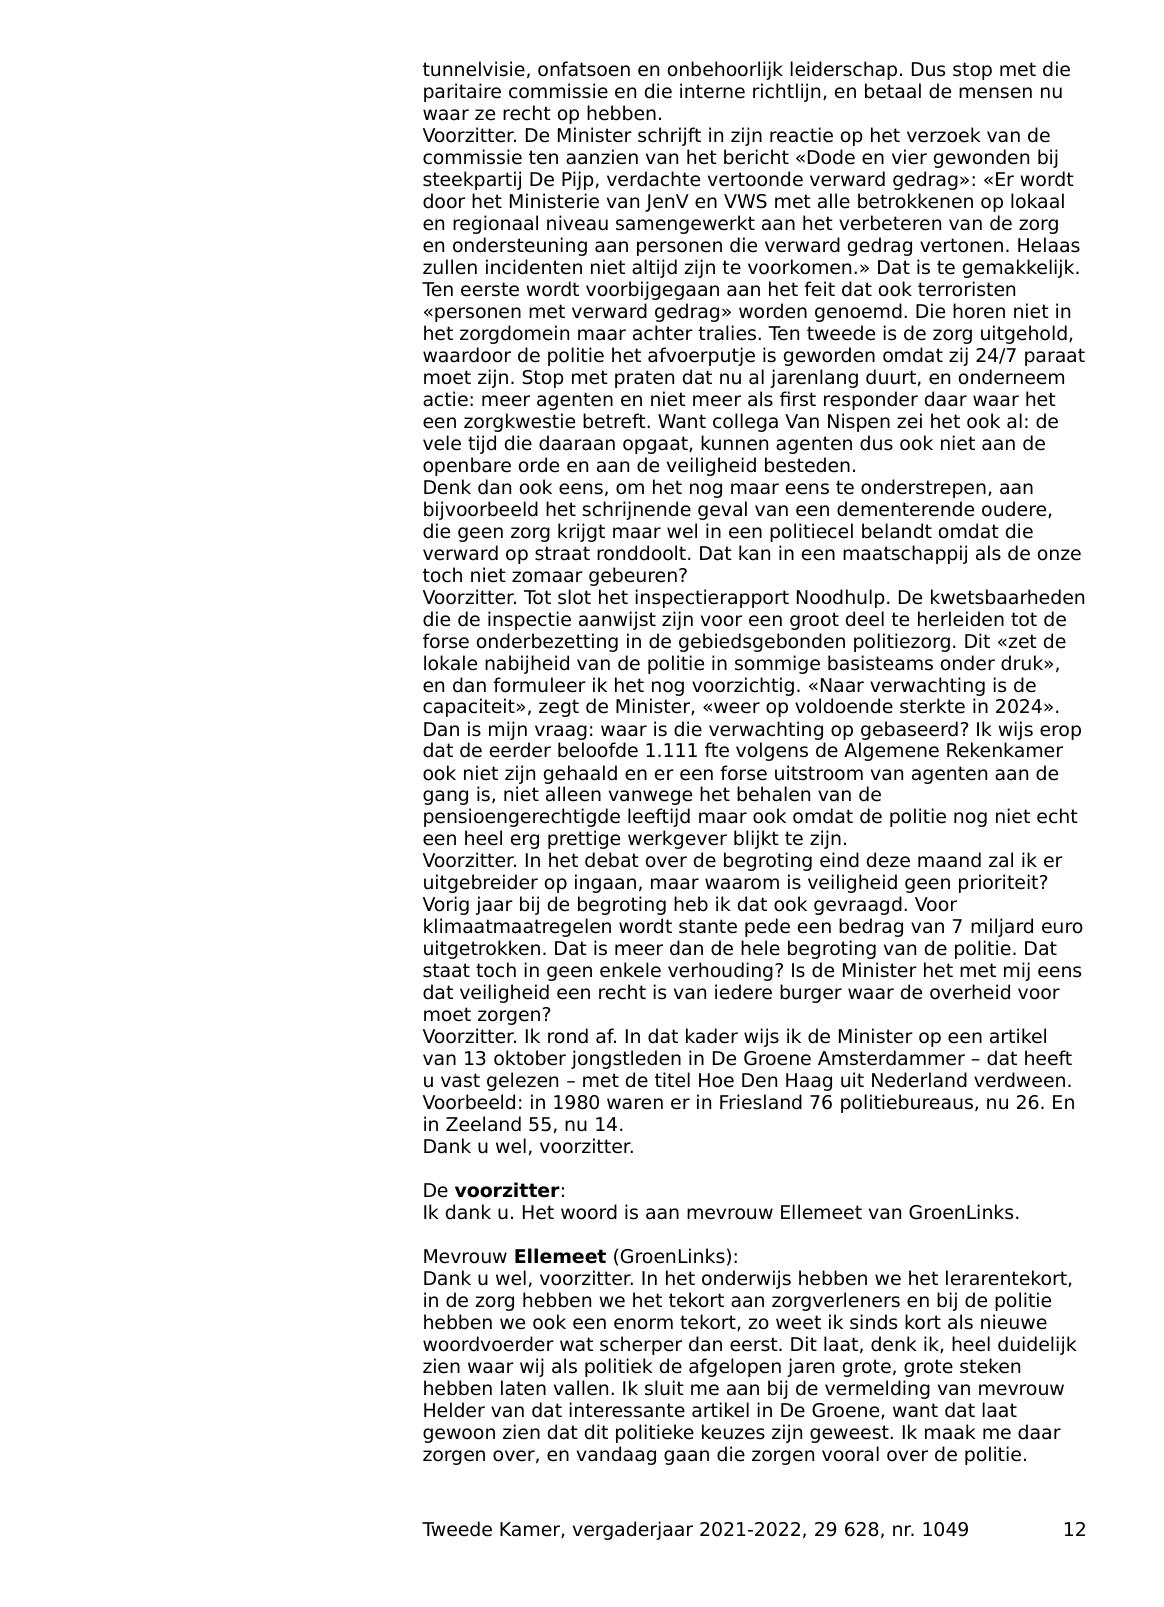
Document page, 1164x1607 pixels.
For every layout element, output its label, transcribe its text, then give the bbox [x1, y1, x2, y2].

text Voorzitter. Ik rond af. In dat kader wijs ik de Minister op een artikel van 13 oktober jongstleden in De Groene Amsterdammer – dat heeft u vast gelezen – met de titel Hoe Den Haag uit Nederland verdween. Voorbeeld: in 1980 waren er in Friesland 76 politiebureaus, nu 26. En in Zeeland 55, nu 14. [422, 1026, 1087, 1136]
text Dank u wel, voorzitter. In het onderwijs hebben we het lerarentekort, in de zorg hebben we het tekort aan zorgverleners en bij de politie hebben we ook een enorm tekort, zo weet ik sinds kort als nieuwe woordvoerder wat scherper dan eerst. Dit laat, denk ik, heel duidelijk zien waar wij als politiek de afgelopen jaren grote, grote steken hebben laten vallen. Ik sluit me aan bij de vermelding van mevrouw Helder van dat interessante artikel in De Groene, want dat laat gewoon zien dat dit politieke keuzes zijn geweest. Ik maak me daar zorgen over, en vandaag gaan die zorgen vooral over de politie. [422, 1268, 1087, 1466]
text tunnelvisie, onfatsoen en onbehoorlijk leiderschap. Dus stop met die paritaire commissie en die interne richtlijn, en betaal de mensen nu waar ze recht op hebben. [422, 59, 1087, 125]
text De voorzitter: [422, 1180, 1087, 1202]
text Mevrouw Ellemeet (GroenLinks): [422, 1246, 1087, 1268]
text Dank u wel, voorzitter. [422, 1136, 1087, 1158]
text Denk dan ook eens, om het nog maar eens te onderstrepen, aan bijvoorbeeld het schrijnende geval van een dementerende oudere, die geen zorg krijgt maar wel in een politiecel belandt omdat die verward op straat ronddoolt. Dat kan in een maatschappij als de onze toch niet zomaar gebeuren? [422, 477, 1087, 587]
text Voorzitter. De Minister schrijft in zijn reactie op het verzoek van de commissie ten aanzien van het bericht «Dode en vier gewonden bij steekpartij De Pijp, verdachte vertoonde verward gedrag»: «Er wordt door het Ministerie van JenV en VWS met alle betrokkenen op lokaal en regionaal niveau samengewerkt aan het verbeteren van de zorg en ondersteuning aan personen die verward gedrag vertonen. Helaas zullen incidenten niet altijd zijn te voorkomen.» Dat is te gemakkelijk. Ten eerste wordt voorbijgegaan aan het feit dat ook terroristen «personen met verward gedrag» worden genoemd. Die horen niet in het zorgdomein maar achter tralies. Ten tweede is de zorg uitgehold, waardoor de politie het afvoerputje is geworden omdat zij 24/7 paraat moet zijn. Stop met praten dat nu al jarenlang duurt, en onderneem actie: meer agenten en niet meer als first responder daar waar het een zorgkwestie betreft. Want collega Van Nispen zei het ook al: de vele tijd die daaraan opgaat, kunnen agenten dus ook niet aan de openbare orde en aan de veiligheid besteden. [422, 125, 1087, 477]
text Ik dank u. Het woord is aan mevrouw Ellemeet van GroenLinks. [422, 1202, 1087, 1224]
text Voorzitter. In het debat over de begroting eind deze maand zal ik er uitgebreider op ingaan, maar waarom is veiligheid geen prioriteit? Vorig jaar bij de begroting heb ik dat ook gevraagd. Voor klimaatmaatregelen wordt stante pede een bedrag van 7 miljard euro uitgetrokken. Dat is meer dan de hele begroting van de politie. Dat staat toch in geen enkele verhouding? Is de Minister het met mij eens dat veiligheid een recht is van iedere burger waar de overheid voor moet zorgen? [422, 850, 1087, 1026]
text Voorzitter. Tot slot het inspectierapport Noodhulp. De kwetsbaarheden die de inspectie aanwijst zijn voor een groot deel te herleiden tot de forse onderbezetting in de gebiedsgebonden politiezorg. Dit «zet de lokale nabijheid van de politie in sommige basisteams onder druk», en dan formuleer ik het nog voorzichtig. «Naar verwachting is de capaciteit», zegt de Minister, «weer op voldoende sterkte in 2024». Dan is mijn vraag: waar is die verwachting op gebaseerd? Ik wijs erop dat de eerder beloofde 1.111 fte volgens de Algemene Rekenkamer ook niet zijn gehaald en er een forse uitstroom van agenten aan de gang is, niet alleen vanwege het behalen van de pensioengerechtigde leeftijd maar ook omdat de politie nog niet echt een heel erg prettige werkgever blijkt te zijn. [422, 587, 1087, 850]
